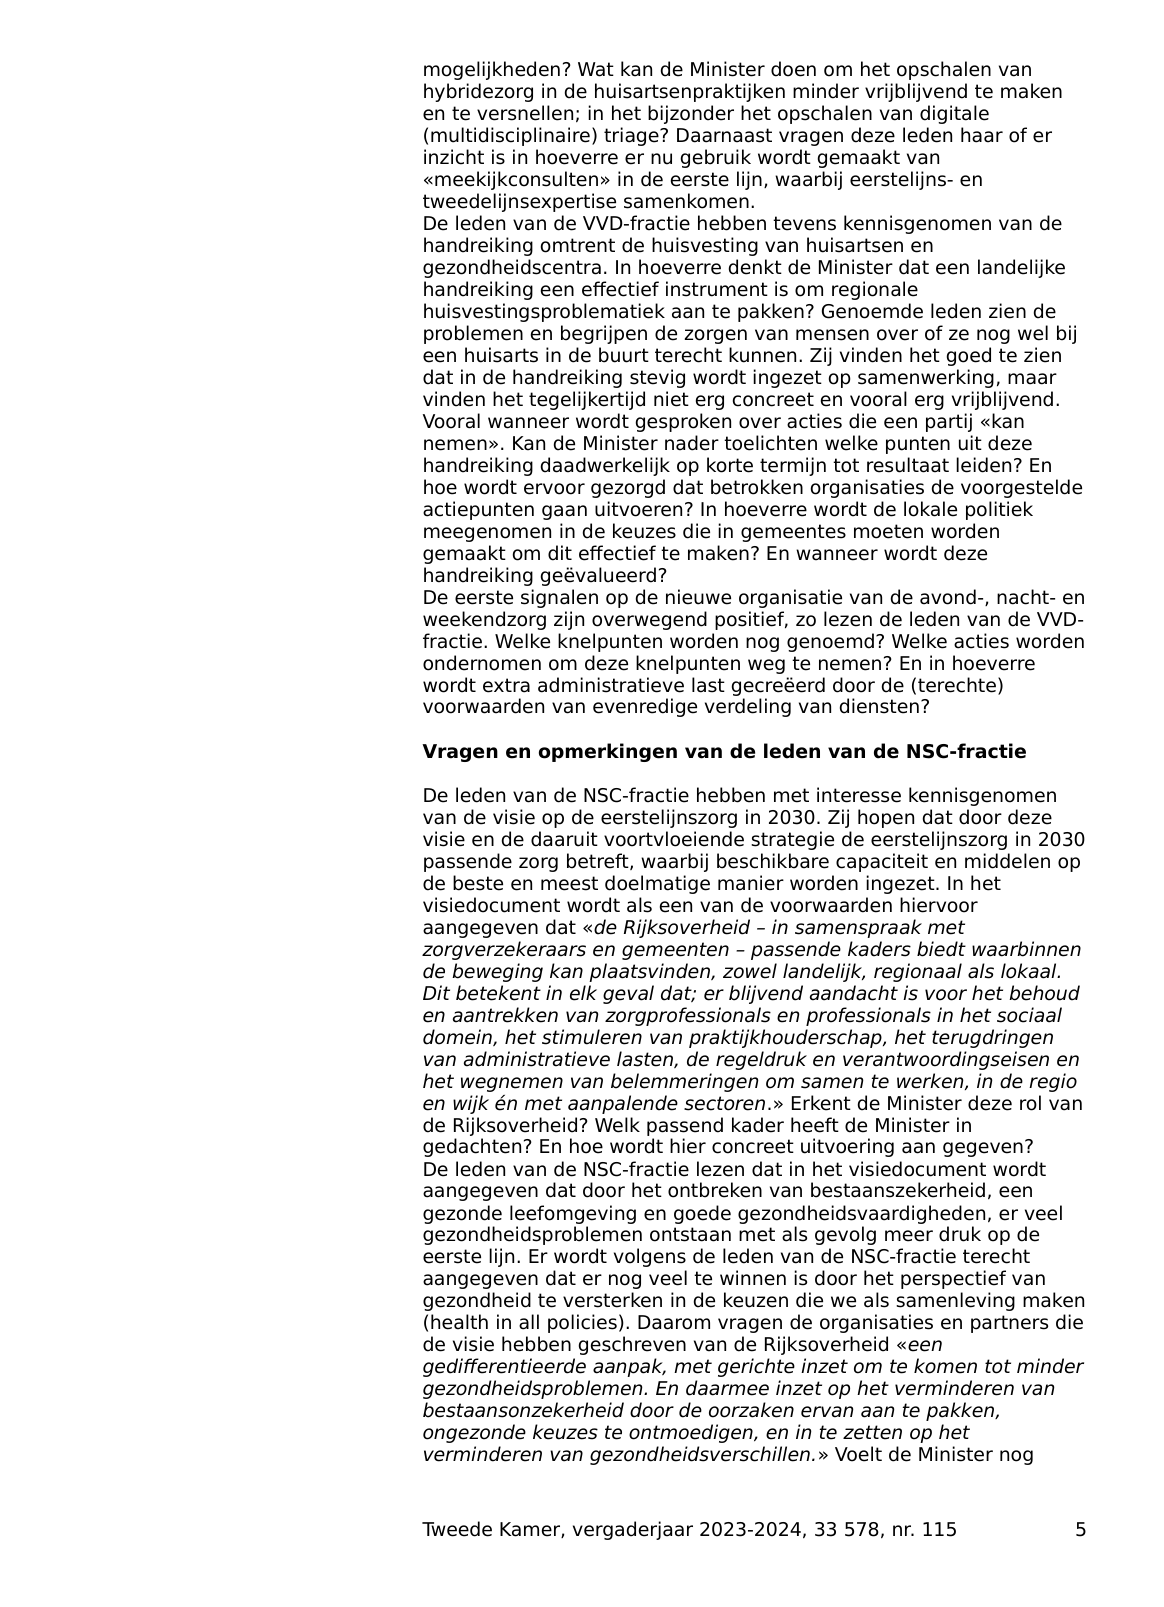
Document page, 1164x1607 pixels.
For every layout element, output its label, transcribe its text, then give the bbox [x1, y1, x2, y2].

text De leden van de NSC-fractie lezen dat in het visiedocument wordt aangegeven dat door het ontbreken van bestaanszekerheid, een gezonde leefomgeving en goede gezondheidsvaardigheden, er veel gezondheidsproblemen ontstaan met als gevolg meer druk op de eerste lijn. Er wordt volgens de leden van de NSC-fractie terecht aangegeven dat er nog veel te winnen is door het perspectief van gezondheid te versterken in de keuzen die we als samenleving maken (health in all policies). Daarom vragen de organisaties en partners die de visie hebben geschreven van de Rijksoverheid «een gedifferentieerde aanpak, met gerichte inzet om te komen tot minder gezondheidsproblemen. En daarmee inzet op het verminderen van bestaansonzekerheid door de oorzaken ervan aan te pakken, ongezonde keuzes te ontmoedigen, en in te zetten op het verminderen van gezondheidsverschillen.» Voelt de Minister nog [422, 1158, 1087, 1466]
text De eerste signalen op de nieuwe organisatie van de avond-, nacht- en weekendzorg zijn overwegend positief, zo lezen de leden van de VVD-fractie. Welke knelpunten worden nog genoemd? Welke acties worden ondernomen om deze knelpunten weg te nemen? En in hoeverre wordt extra administratieve last gecreëerd door de (terechte) voorwaarden van evenredige verdeling van diensten? [422, 587, 1087, 718]
text mogelijkheden? Wat kan de Minister doen om het opschalen van hybridezorg in de huisartsenpraktijken minder vrijblijvend te maken en te versnellen; in het bijzonder het opschalen van digitale (multidisciplinaire) triage? Daarnaast vragen deze leden haar of er inzicht is in hoeverre er nu gebruik wordt gemaakt van «meekijkconsulten» in de eerste lijn, waarbij eerstelijns- en tweedelijnsexpertise samenkomen. [422, 59, 1087, 213]
text De leden van de VVD-fractie hebben tevens kennisgenomen van de handreiking omtrent de huisvesting van huisartsen en gezondheidscentra. In hoeverre denkt de Minister dat een landelijke handreiking een effectief instrument is om regionale huisvestingsproblematiek aan te pakken? Genoemde leden zien de problemen en begrijpen de zorgen van mensen over of ze nog wel bij een huisarts in de buurt terecht kunnen. Zij vinden het goed te zien dat in de handreiking stevig wordt ingezet op samenwerking, maar vinden het tegelijkertijd niet erg concreet en vooral erg vrijblijvend. Vooral wanneer wordt gesproken over acties die een partij «kan nemen». Kan de Minister nader toelichten welke punten uit deze handreiking daadwerkelijk op korte termijn tot resultaat leiden? En hoe wordt ervoor gezorgd dat betrokken organisaties de voorgestelde actiepunten gaan uitvoeren? In hoeverre wordt de lokale politiek meegenomen in de keuzes die in gemeentes moeten worden gemaakt om dit effectief te maken? En wanneer wordt deze handreiking geëvalueerd? [422, 213, 1087, 587]
subtitle Vragen en opmerkingen van de leden van de NSC-fractie [422, 741, 1087, 763]
text De leden van de NSC-fractie hebben met interesse kennisgenomen van de visie op de eerstelijnszorg in 2030. Zij hopen dat door deze visie en de daaruit voortvloeiende strategie de eerstelijnszorg in 2030 passende zorg betreft, waarbij beschikbare capaciteit en middelen op de beste en meest doelmatige manier worden ingezet. In het visiedocument wordt als een van de voorwaarden hiervoor aangegeven dat «de Rijksoverheid – in samenspraak met zorgverzekeraars en gemeenten – passende kaders biedt waarbinnen de beweging kan plaatsvinden, zowel landelijk, regionaal als lokaal. Dit betekent in elk geval dat; er blijvend aandacht is voor het behoud en aantrekken van zorgprofessionals en professionals in het sociaal domein, het stimuleren van praktijkhouderschap, het terugdringen van administratieve lasten, de regeldruk en verantwoordingseisen en het wegnemen van belemmeringen om samen te werken, in de regio en wijk én met aanpalende sectoren.» Erkent de Minister deze rol van de Rijksoverheid? Welk passend kader heeft de Minister in gedachten? En hoe wordt hier concreet uitvoering aan gegeven? [422, 785, 1087, 1158]
